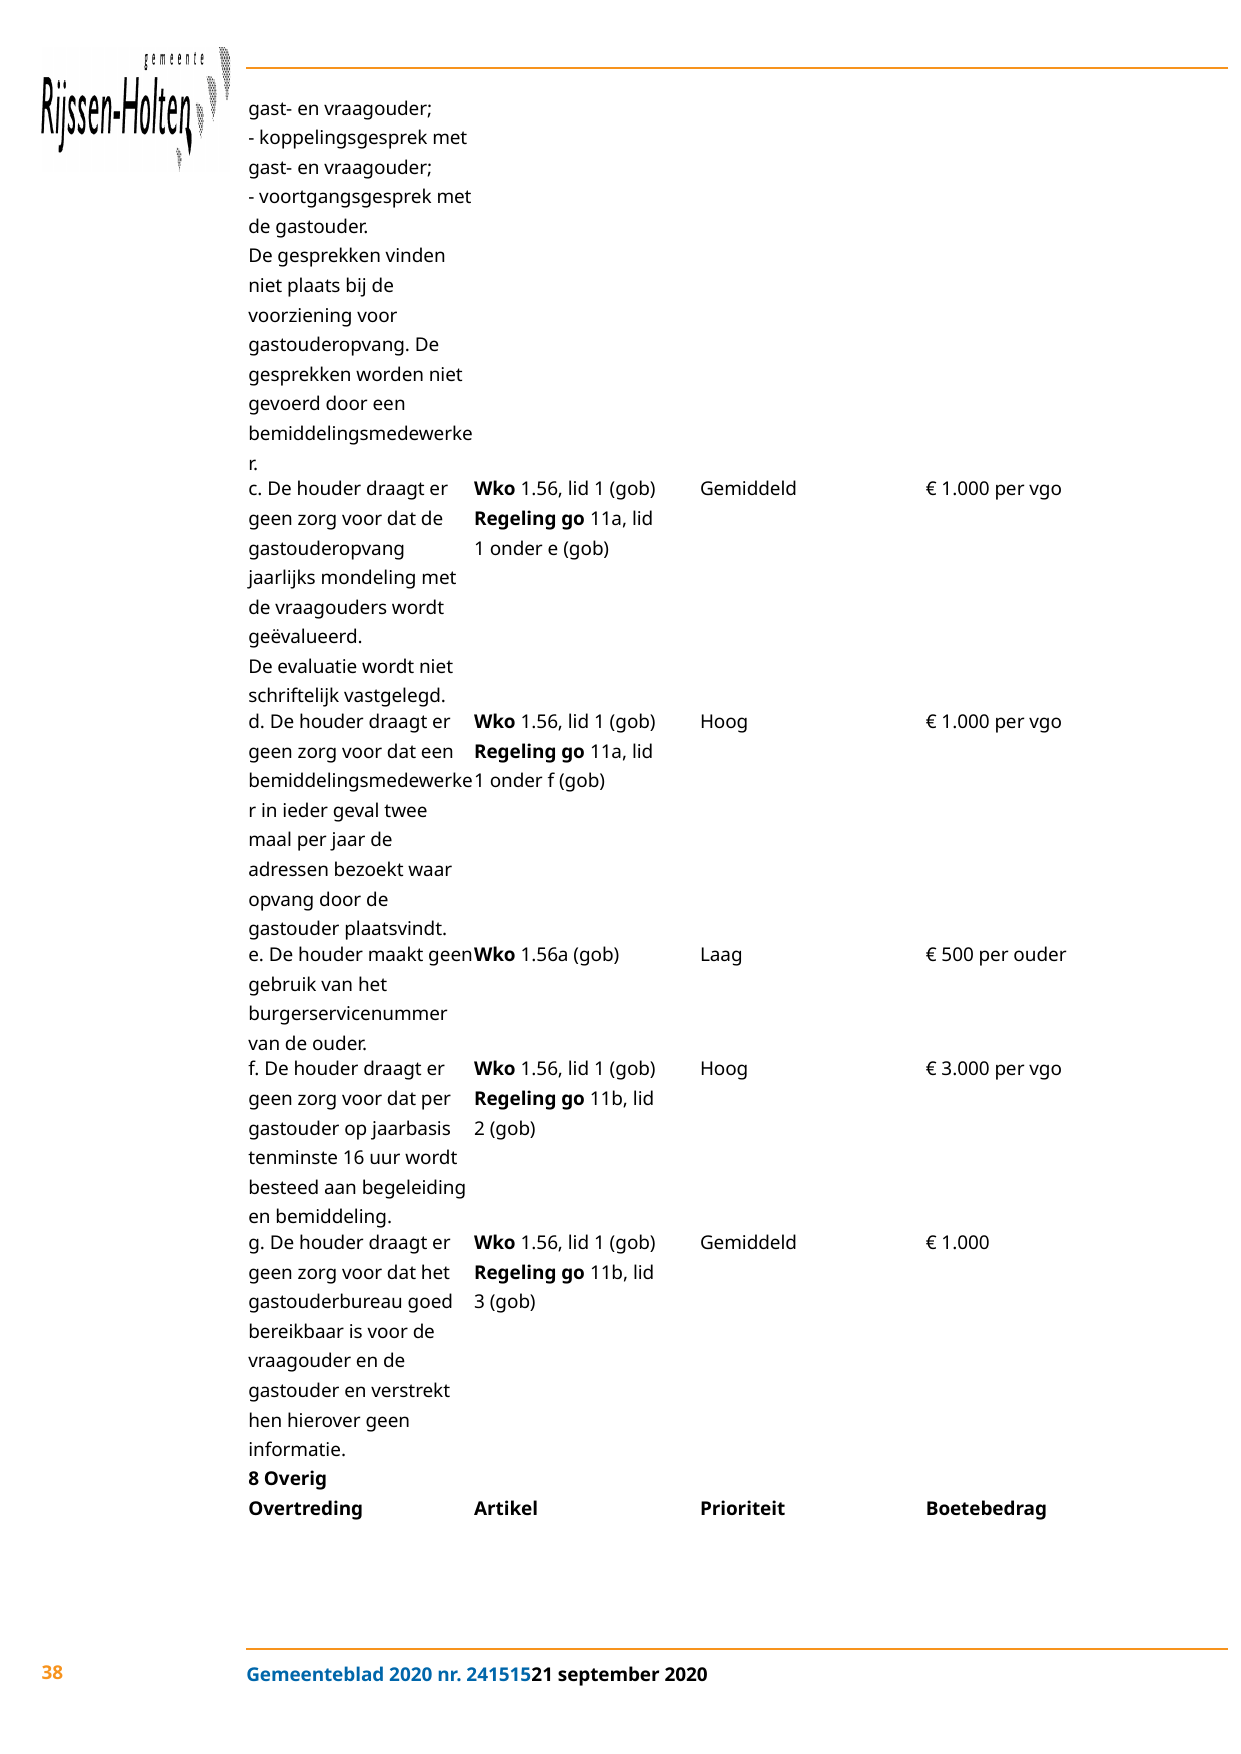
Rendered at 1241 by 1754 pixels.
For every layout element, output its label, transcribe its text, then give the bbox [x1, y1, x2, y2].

table_cell € 3.000 per vgo [926, 1056, 1152, 1229]
table_cell [700, 95, 926, 476]
table_cell Wko 1.56, lid 1 (gob) Regeling go 11b, lid 2 (gob) [474, 1056, 700, 1229]
table_cell c. De houder draagt er geen zorg voor dat de gastouderopvang jaarlijks mondeling met de vraagouders wordt geëvalueerd. De evaluatie wordt niet schriftelijk vastgelegd. [248, 476, 474, 708]
table_cell Wko 1.56, lid 1 (gob) Regeling go 11a, lid 1 onder f (gob) [474, 708, 700, 941]
picture [41, 47, 231, 172]
table_header Overtreding [248, 1495, 474, 1521]
table_cell d. De houder draagt er geen zorg voor dat een bemiddelingsmedewerker in ieder geval twee maal per jaar de adressen bezoekt waar opvang door de gastouder plaatsvindt. [248, 708, 474, 941]
table_cell € 1.000 [926, 1229, 1152, 1462]
table_cell Hoog [700, 708, 926, 941]
table_cell € 1.000 per vgo [926, 708, 1152, 941]
table_cell e. De houder maakt geen gebruik van het burgerservicenummer van de ouder. [248, 941, 474, 1056]
table_cell Gemiddeld [700, 476, 926, 708]
table_cell [474, 95, 700, 476]
text 8 Overig [248, 1465, 1152, 1491]
table_cell f. De houder draagt er geen zorg voor dat per gastouder op jaarbasis tenminste 16 uur wordt besteed aan begeleiding en bemiddeling. [248, 1056, 474, 1229]
table_header Prioriteit [700, 1495, 926, 1521]
table_cell [926, 95, 1152, 476]
table_header Artikel [474, 1495, 700, 1521]
table_cell Wko 1.56a (gob) [474, 941, 700, 1056]
table_cell Hoog [700, 1056, 926, 1229]
table_cell Laag [700, 941, 926, 1056]
table_cell Gemiddeld [700, 1229, 926, 1462]
table_cell € 1.000 per vgo [926, 476, 1152, 708]
table_cell g. De houder draagt er geen zorg voor dat het gastouderbureau goed bereikbaar is voor de vraagouder en de gastouder en verstrekt hen hierover geen informatie. [248, 1229, 474, 1462]
table_cell Wko 1.56, lid 1 (gob) Regeling go 11a, lid 1 onder e (gob) [474, 476, 700, 708]
table_cell € 500 per ouder [926, 941, 1152, 1056]
table_cell gast- en vraagouder; - koppelingsgesprek met gast- en vraagouder; - voortgangsgesprek met de gastouder. De gesprekken vinden niet plaats bij de voorziening voor gastouderopvang. De gesprekken worden niet gevoerd door een bemiddelingsmedewerker. [248, 95, 474, 476]
table_cell Wko 1.56, lid 1 (gob) Regeling go 11b, lid 3 (gob) [474, 1229, 700, 1462]
table_header Boetebedrag [926, 1495, 1152, 1521]
